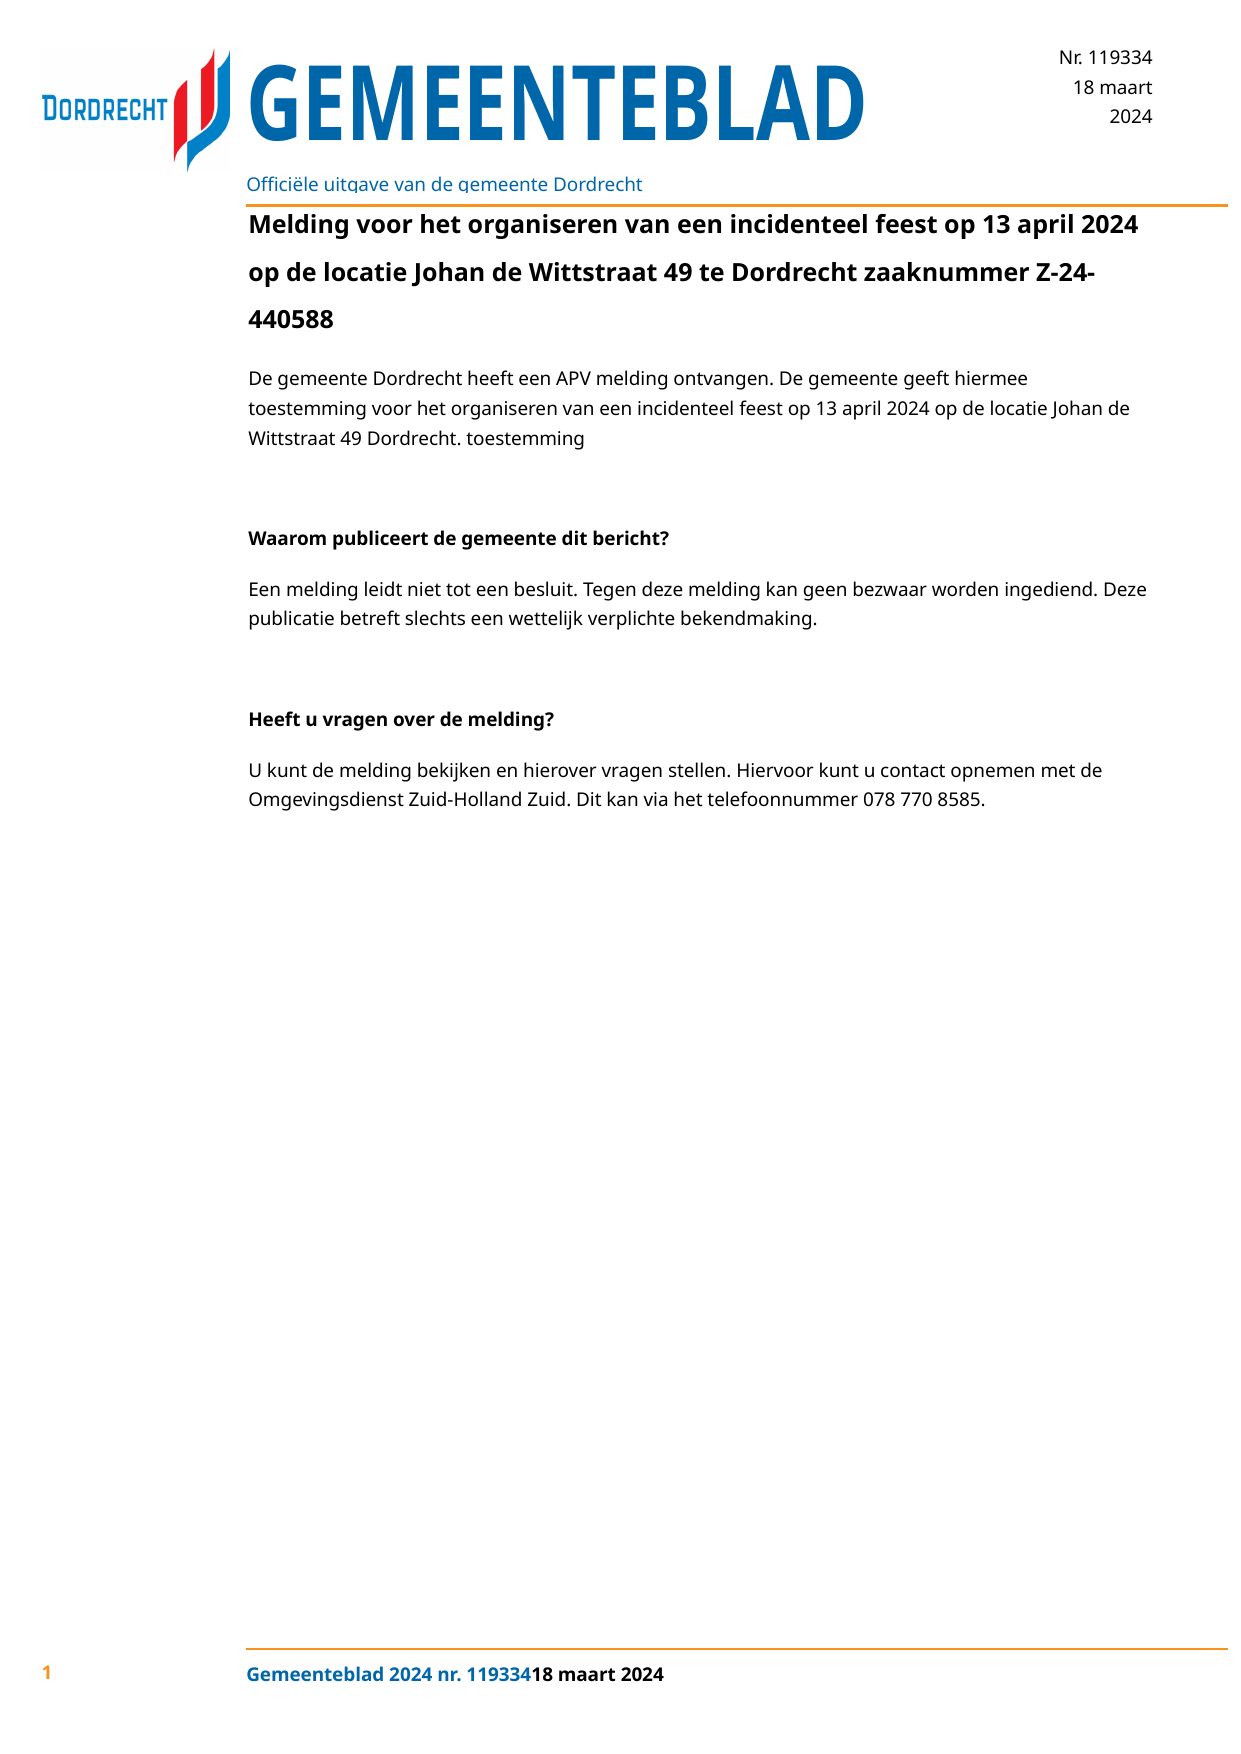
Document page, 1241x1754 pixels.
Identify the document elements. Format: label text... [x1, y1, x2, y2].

text Heeft u vragen over de melding? [248, 706, 1152, 732]
text U kunt de melding bekijken en hierover vragen stellen. Hiervoor kunt u contact opnemen met de Omgevingsdienst Zuid-Holland Zuid. Dit kan via het telefoonnummer 078 770 8585. [248, 757, 1152, 812]
text Melding voor het organiseren van een incidenteel feest op 13 april 2024 op de locatie Johan de Wittstraat 49 te Dordrecht zaaknummer Z-24-440588 [248, 207, 1152, 336]
text De gemeente Dordrecht heeft een APV melding ontvangen. De gemeente geeft hiermee toestemming voor het organiseren van een incidenteel feest op 13 april 2024 op de locatie Johan de Wittstraat 49 Dordrecht. toestemming [248, 366, 1152, 450]
picture [41, 47, 231, 172]
text Een melding leidt niet tot een besluit. Tegen deze melding kan geen bezwaar worden ingediend. Deze publicatie betreft slechts een wettelijk verplichte bekendmaking. [248, 576, 1152, 631]
text Waarom publiceert de gemeente dit bericht? [248, 526, 1152, 551]
